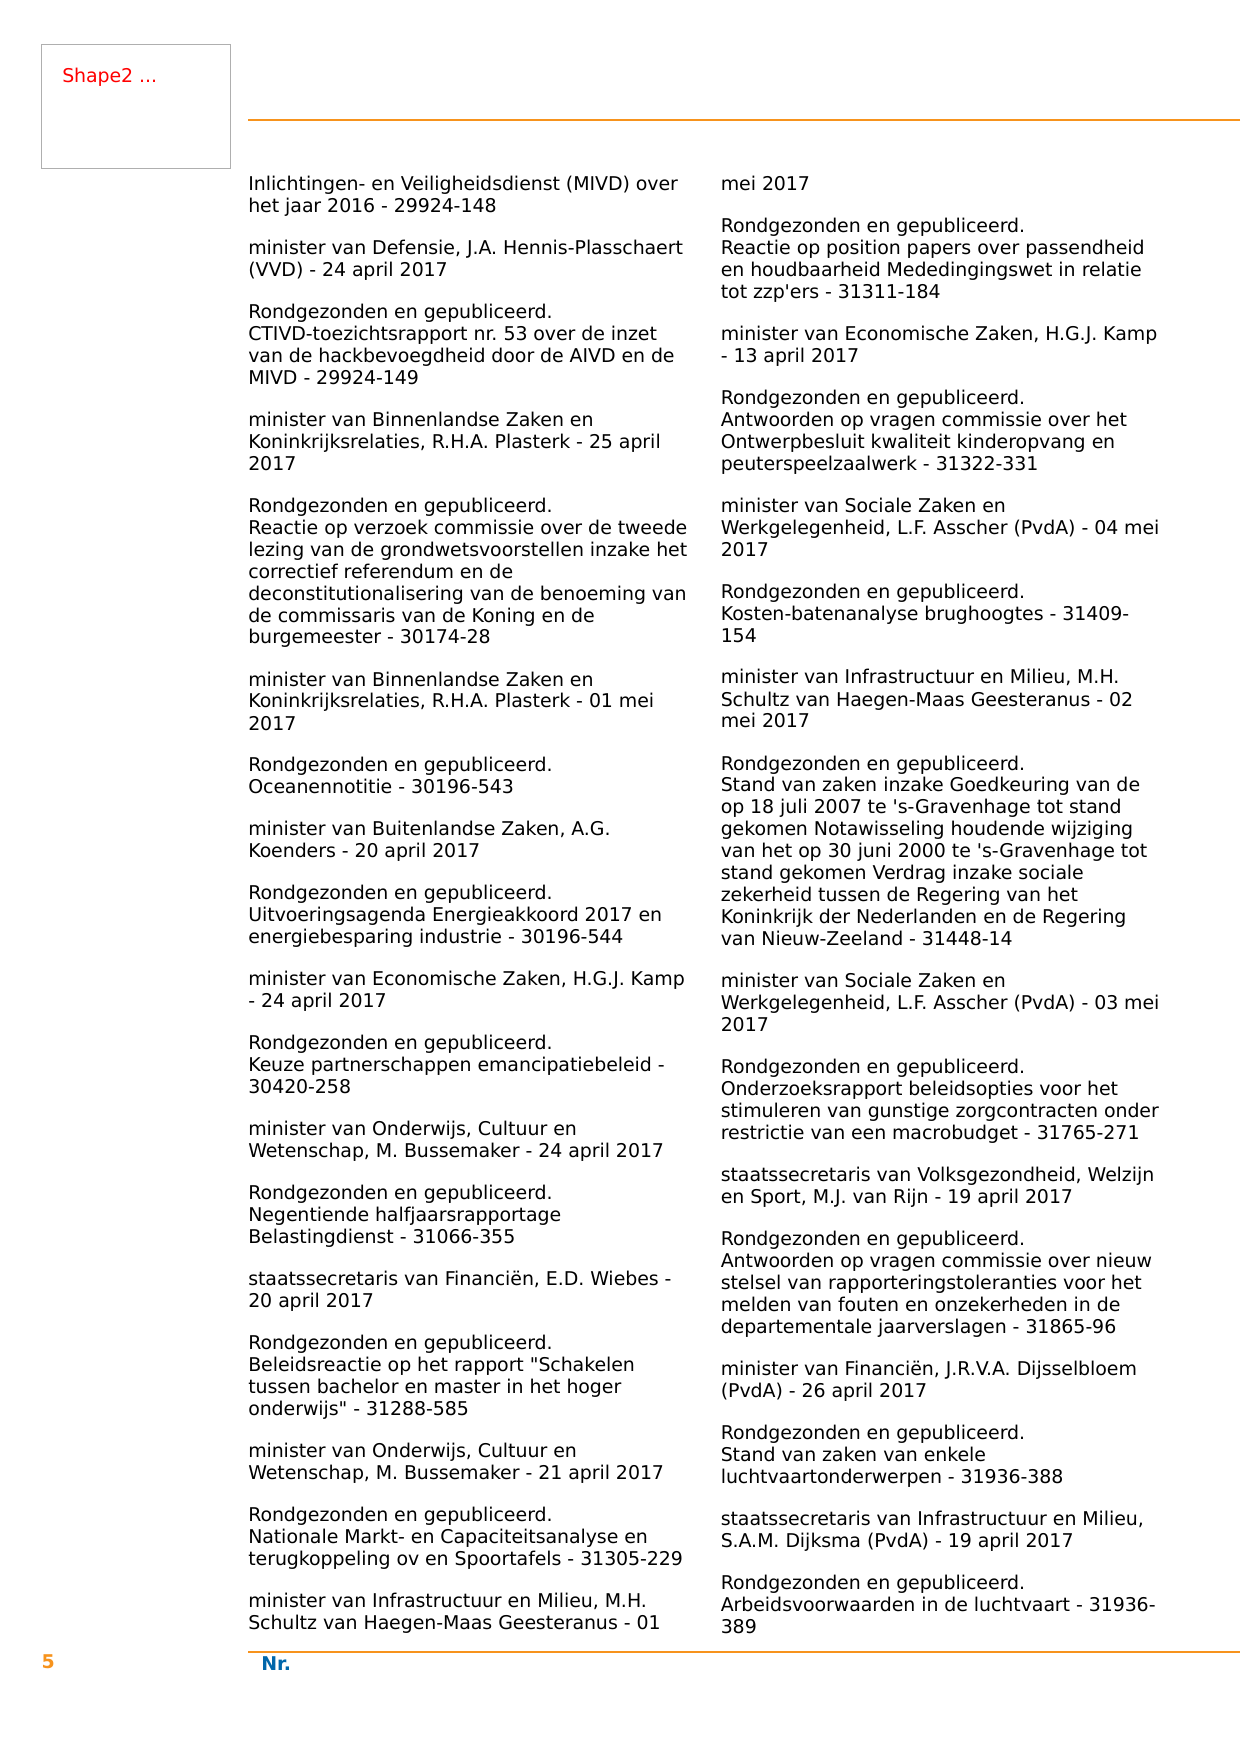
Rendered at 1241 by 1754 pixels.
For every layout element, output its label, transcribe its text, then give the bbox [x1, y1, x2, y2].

text Onderzoeksrapport beleidsopties voor het stimuleren van gunstige zorgcontracten onder restrictie van een macrobudget - 31765-271 [721, 1078, 1163, 1144]
text Kosten-batenanalyse brughoogtes - 31409-154 [721, 602, 1163, 646]
text Rondgezonden en gepubliceerd. [721, 1056, 1163, 1078]
text minister van Economische Zaken, H.G.J. Kamp - 13 april 2017 [721, 323, 1163, 367]
text Rondgezonden en gepubliceerd. [721, 752, 1163, 774]
text Nationale Markt- en Capaciteitsanalyse en terugkoppeling ov en Spoortafels - 31305-229 [248, 1526, 691, 1570]
text Rondgezonden en gepubliceerd. [248, 754, 691, 776]
text Keuze partnerschappen emancipatiebeleid - 30420-258 [248, 1054, 691, 1098]
text minister van Onderwijs, Cultuur en Wetenschap, M. Bussemaker - 21 april 2017 [248, 1440, 691, 1484]
text staatssecretaris van Volksgezondheid, Welzijn en Sport, M.J. van Rijn - 19 april 2017 [721, 1164, 1163, 1208]
text Negentiende halfjaarsrapportage Belastingdienst - 31066-355 [248, 1204, 691, 1248]
text Stand van zaken van enkele luchtvaartonderwerpen - 31936-388 [721, 1444, 1163, 1488]
text Reactie op verzoek commissie over de tweede lezing van de grondwetsvoorstellen inzake het correctief referendum en de deconstitutionalisering van de benoeming van de commissaris van de Koning en de burgemeester - 30174-28 [248, 517, 691, 648]
text Oceanennotitie - 30196-543 [248, 776, 691, 798]
text Rondgezonden en gepubliceerd. [721, 581, 1163, 602]
text Rondgezonden en gepubliceerd. [248, 301, 691, 323]
text Inlichtingen- en Veiligheidsdienst (MIVD) over het jaar 2016 - 29924-148 [248, 173, 691, 217]
text Reactie op position papers over passendheid en houdbaarheid Mededingingswet in relatie tot zzp'ers - 31311-184 [721, 237, 1163, 303]
text minister van Economische Zaken, H.G.J. Kamp - 24 april 2017 [248, 968, 691, 1012]
text minister van Binnenlandse Zaken en Koninkrijksrelaties, R.H.A. Plasterk - 01 mei 2017 [248, 668, 691, 734]
text Rondgezonden en gepubliceerd. [721, 215, 1163, 237]
text Rondgezonden en gepubliceerd. [248, 494, 691, 517]
text mei 2017 [721, 173, 1163, 195]
text Antwoorden op vragen commissie over het Ontwerpbesluit kwaliteit kinderopvang en peuterspeelzaalwerk - 31322-331 [721, 409, 1163, 474]
text minister van Onderwijs, Cultuur en Wetenschap, M. Bussemaker - 24 april 2017 [248, 1118, 691, 1162]
text staatssecretaris van Financiën, E.D. Wiebes - 20 april 2017 [248, 1268, 691, 1312]
text minister van Sociale Zaken en Werkgelegenheid, L.F. Asscher (PvdA) - 03 mei 2017 [721, 970, 1163, 1036]
text Uitvoeringsagenda Energieakkoord 2017 en energiebesparing industrie - 30196-544 [248, 904, 691, 948]
text minister van Defensie, J.A. Hennis-Plasschaert (VVD) - 24 april 2017 [248, 237, 691, 281]
text Rondgezonden en gepubliceerd. [721, 1572, 1163, 1594]
text Rondgezonden en gepubliceerd. [721, 1228, 1163, 1250]
text CTIVD-toezichtsrapport nr. 53 over de inzet van de hackbevoegdheid door de AIVD en de MIVD - 29924-149 [248, 323, 691, 389]
text Rondgezonden en gepubliceerd. [248, 1182, 691, 1204]
text Beleidsreactie op het rapport "Schakelen tussen bachelor en master in het hoger onderwijs" - 31288-585 [248, 1354, 691, 1420]
text minister van Infrastructuur en Milieu, M.H. Schultz van Haegen-Maas Geesteranus - 02 mei 2017 [721, 666, 1163, 732]
text Stand van zaken inzake Goedkeuring van de op 18 juli 2007 te 's-Gravenhage tot stand gekomen Notawisseling houdende wijziging van het op 30 juni 2000 te 's-Gravenhage tot stand gekomen Verdrag inzake sociale zekerheid tussen de Regering van het Koninkrijk der Nederlanden en de Regering van Nieuw-Zeeland - 31448-14 [721, 774, 1163, 950]
text minister van Financiën, J.R.V.A. Dijsselbloem (PvdA) - 26 april 2017 [721, 1358, 1163, 1402]
text Rondgezonden en gepubliceerd. [721, 1422, 1163, 1444]
text minister van Binnenlandse Zaken en Koninkrijksrelaties, R.H.A. Plasterk - 25 april 2017 [248, 409, 691, 474]
text Antwoorden op vragen commissie over nieuw stelsel van rapporteringstoleranties voor het melden van fouten en onzekerheden in de departementale jaarverslagen - 31865-96 [721, 1250, 1163, 1338]
text Rondgezonden en gepubliceerd. [248, 882, 691, 904]
text staatssecretaris van Infrastructuur en Milieu, S.A.M. Dijksma (PvdA) - 19 april 2017 [721, 1508, 1163, 1552]
text Rondgezonden en gepubliceerd. [721, 387, 1163, 409]
text Rondgezonden en gepubliceerd. [248, 1032, 691, 1054]
text minister van Sociale Zaken en Werkgelegenheid, L.F. Asscher (PvdA) - 04 mei 2017 [721, 494, 1163, 561]
text Rondgezonden en gepubliceerd. [248, 1332, 691, 1354]
text minister van Infrastructuur en Milieu, M.H. Schultz van Haegen-Maas Geesteranus - 01 [248, 1590, 691, 1634]
text minister van Buitenlandse Zaken, A.G. Koenders - 20 april 2017 [248, 818, 691, 862]
text Rondgezonden en gepubliceerd. [248, 1504, 691, 1526]
text Arbeidsvoorwaarden in de luchtvaart - 31936-389 [721, 1594, 1163, 1638]
